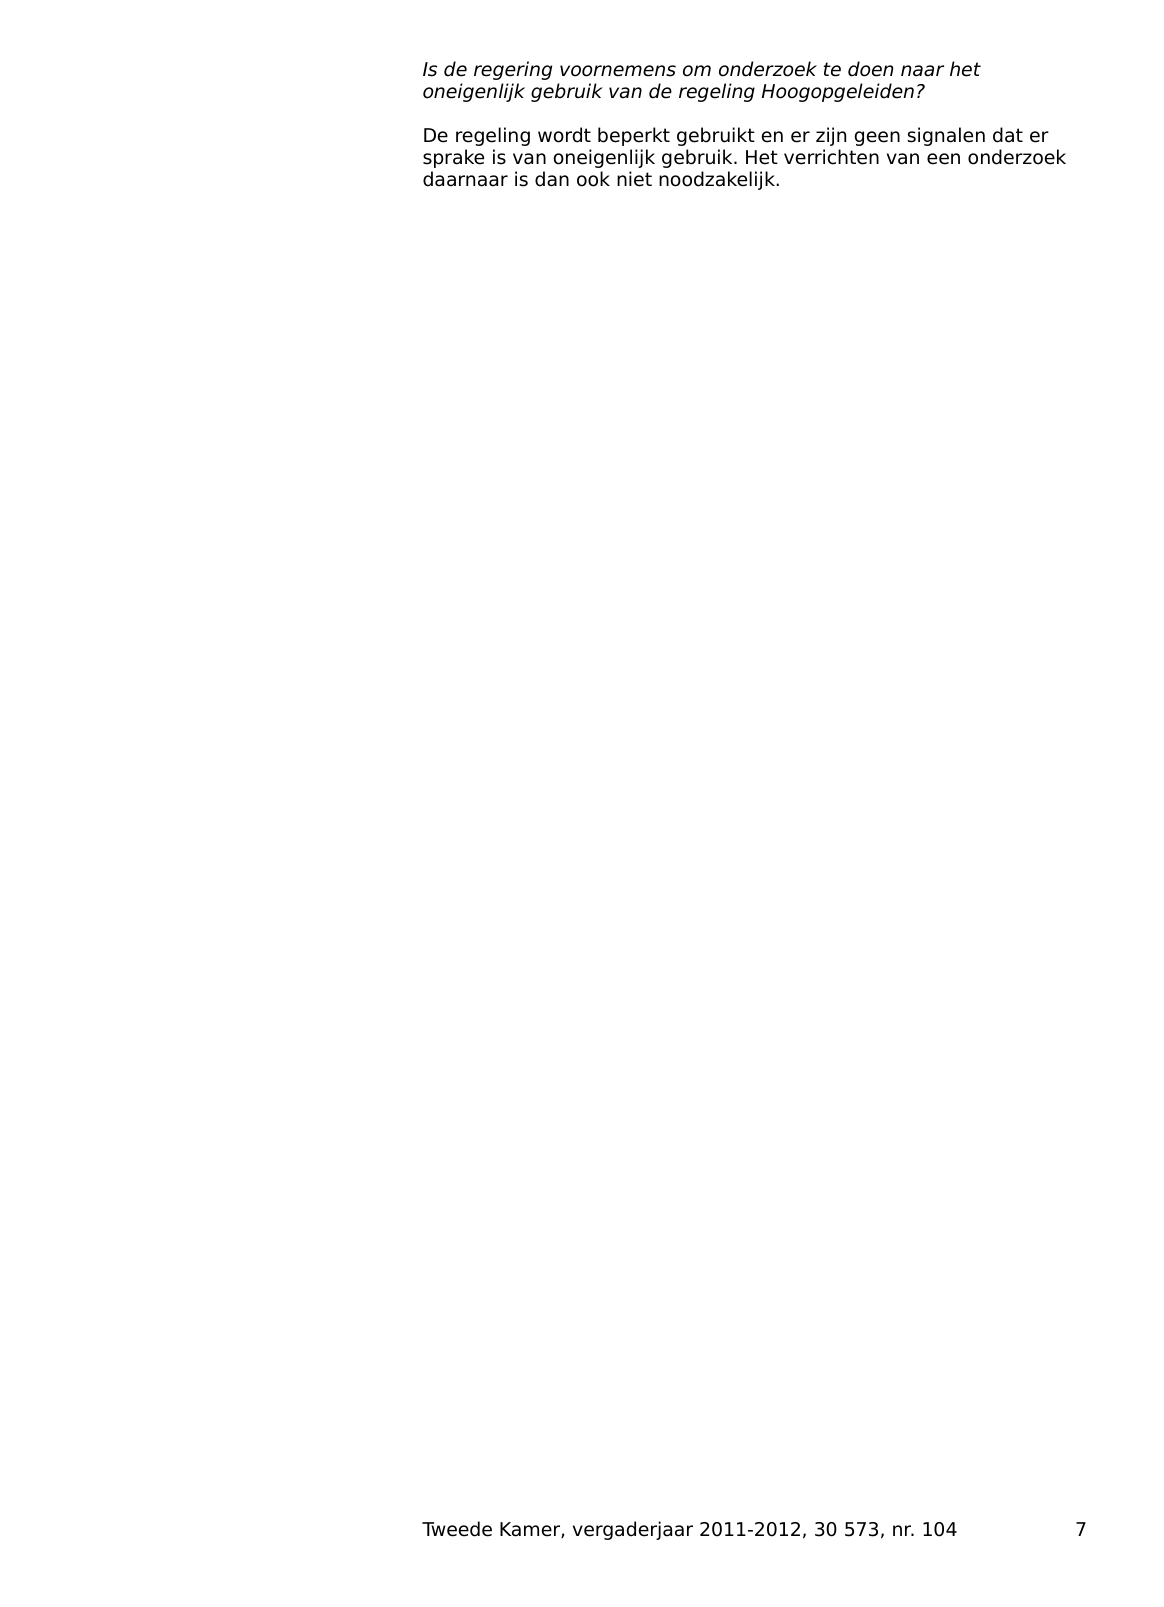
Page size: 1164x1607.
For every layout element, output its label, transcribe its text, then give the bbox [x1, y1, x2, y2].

text Is de regering voornemens om onderzoek te doen naar het oneigenlijk gebruik van de regeling Hoogopgeleiden? [422, 59, 1087, 103]
text De regeling wordt beperkt gebruikt en er zijn geen signalen dat er sprake is van oneigenlijk gebruik. Het verrichten van een onderzoek daarnaar is dan ook niet noodzakelijk. [422, 125, 1087, 191]
